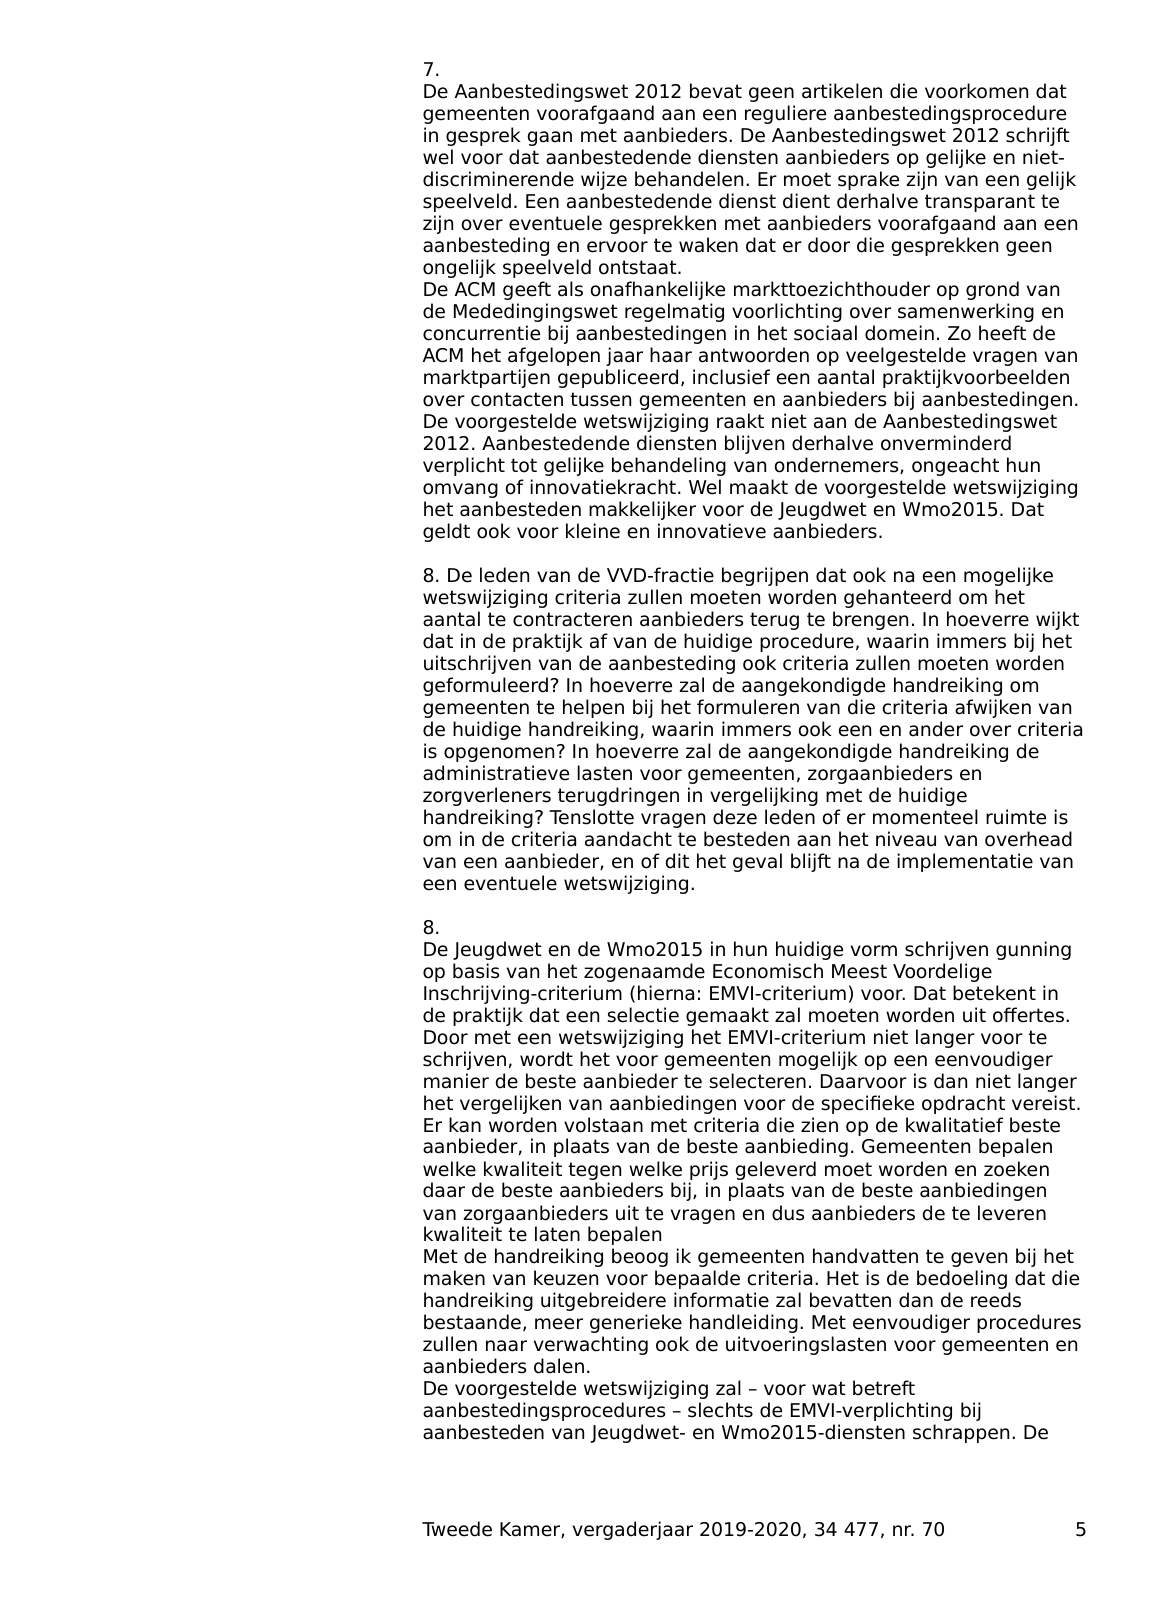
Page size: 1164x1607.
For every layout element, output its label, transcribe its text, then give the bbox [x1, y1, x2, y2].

text De voorgestelde wetswijziging zal – voor wat betreft aanbestedingsprocedures – slechts de EMVI-verplichting bij aanbesteden van Jeugdwet- en Wmo2015-diensten schrappen. De [422, 1378, 1087, 1444]
text 8. [422, 917, 1087, 939]
text De Aanbestedingswet 2012 bevat geen artikelen die voorkomen dat gemeenten voorafgaand aan een reguliere aanbestedingsprocedure in gesprek gaan met aanbieders. De Aanbestedingswet 2012 schrijft wel voor dat aanbestedende diensten aanbieders op gelijke en niet-discriminerende wijze behandelen. Er moet sprake zijn van een gelijk speelveld. Een aanbestedende dienst dient derhalve transparant te zijn over eventuele gesprekken met aanbieders voorafgaand aan een aanbesteding en ervoor te waken dat er door die gesprekken geen ongelijk speelveld ontstaat. [422, 81, 1087, 279]
text Met de handreiking beoog ik gemeenten handvatten te geven bij het maken van keuzen voor bepaalde criteria. Het is de bedoeling dat die handreiking uitgebreidere informatie zal bevatten dan de reeds bestaande, meer generieke handleiding. Met eenvoudiger procedures zullen naar verwachting ook de uitvoeringslasten voor gemeenten en aanbieders dalen. [422, 1246, 1087, 1378]
text De voorgestelde wetswijziging raakt niet aan de Aanbestedingswet 2012. Aanbestedende diensten blijven derhalve onverminderd verplicht tot gelijke behandeling van ondernemers, ongeacht hun omvang of innovatiekracht. Wel maakt de voorgestelde wetswijziging het aanbesteden makkelijker voor de Jeugdwet en Wmo2015. Dat geldt ook voor kleine en innovatieve aanbieders. [422, 411, 1087, 543]
text 8. De leden van de VVD-fractie begrijpen dat ook na een mogelijke wetswijziging criteria zullen moeten worden gehanteerd om het aantal te contracteren aanbieders terug te brengen. In hoeverre wijkt dat in de praktijk af van de huidige procedure, waarin immers bij het uitschrijven van de aanbesteding ook criteria zullen moeten worden geformuleerd? In hoeverre zal de aangekondigde handreiking om gemeenten te helpen bij het formuleren van die criteria afwijken van de huidige handreiking, waarin immers ook een en ander over criteria is opgenomen? In hoeverre zal de aangekondigde handreiking de administratieve lasten voor gemeenten, zorgaanbieders en zorgverleners terugdringen in vergelijking met de huidige handreiking? Tenslotte vragen deze leden of er momenteel ruimte is om in de criteria aandacht te besteden aan het niveau van overhead van een aanbieder, en of dit het geval blijft na de implementatie van een eventuele wetswijziging. [422, 565, 1087, 894]
text De ACM geeft als onafhankelijke markttoezichthouder op grond van de Mededingingswet regelmatig voorlichting over samenwerking en concurrentie bij aanbestedingen in het sociaal domein. Zo heeft de ACM het afgelopen jaar haar antwoorden op veelgestelde vragen van marktpartijen gepubliceerd, inclusief een aantal praktijkvoorbeelden over contacten tussen gemeenten en aanbieders bij aanbestedingen. [422, 279, 1087, 411]
text 7. [422, 59, 1087, 81]
text De Jeugdwet en de Wmo2015 in hun huidige vorm schrijven gunning op basis van het zogenaamde Economisch Meest Voordelige Inschrijving-criterium (hierna: EMVI-criterium) voor. Dat betekent in de praktijk dat een selectie gemaakt zal moeten worden uit offertes. Door met een wetswijziging het EMVI-criterium niet langer voor te schrijven, wordt het voor gemeenten mogelijk op een eenvoudiger manier de beste aanbieder te selecteren. Daarvoor is dan niet langer het vergelijken van aanbiedingen voor de specifieke opdracht vereist. Er kan worden volstaan met criteria die zien op de kwalitatief beste aanbieder, in plaats van de beste aanbieding. Gemeenten bepalen welke kwaliteit tegen welke prijs geleverd moet worden en zoeken daar de beste aanbieders bij, in plaats van de beste aanbiedingen van zorgaanbieders uit te vragen en dus aanbieders de te leveren kwaliteit te laten bepalen [422, 939, 1087, 1246]
